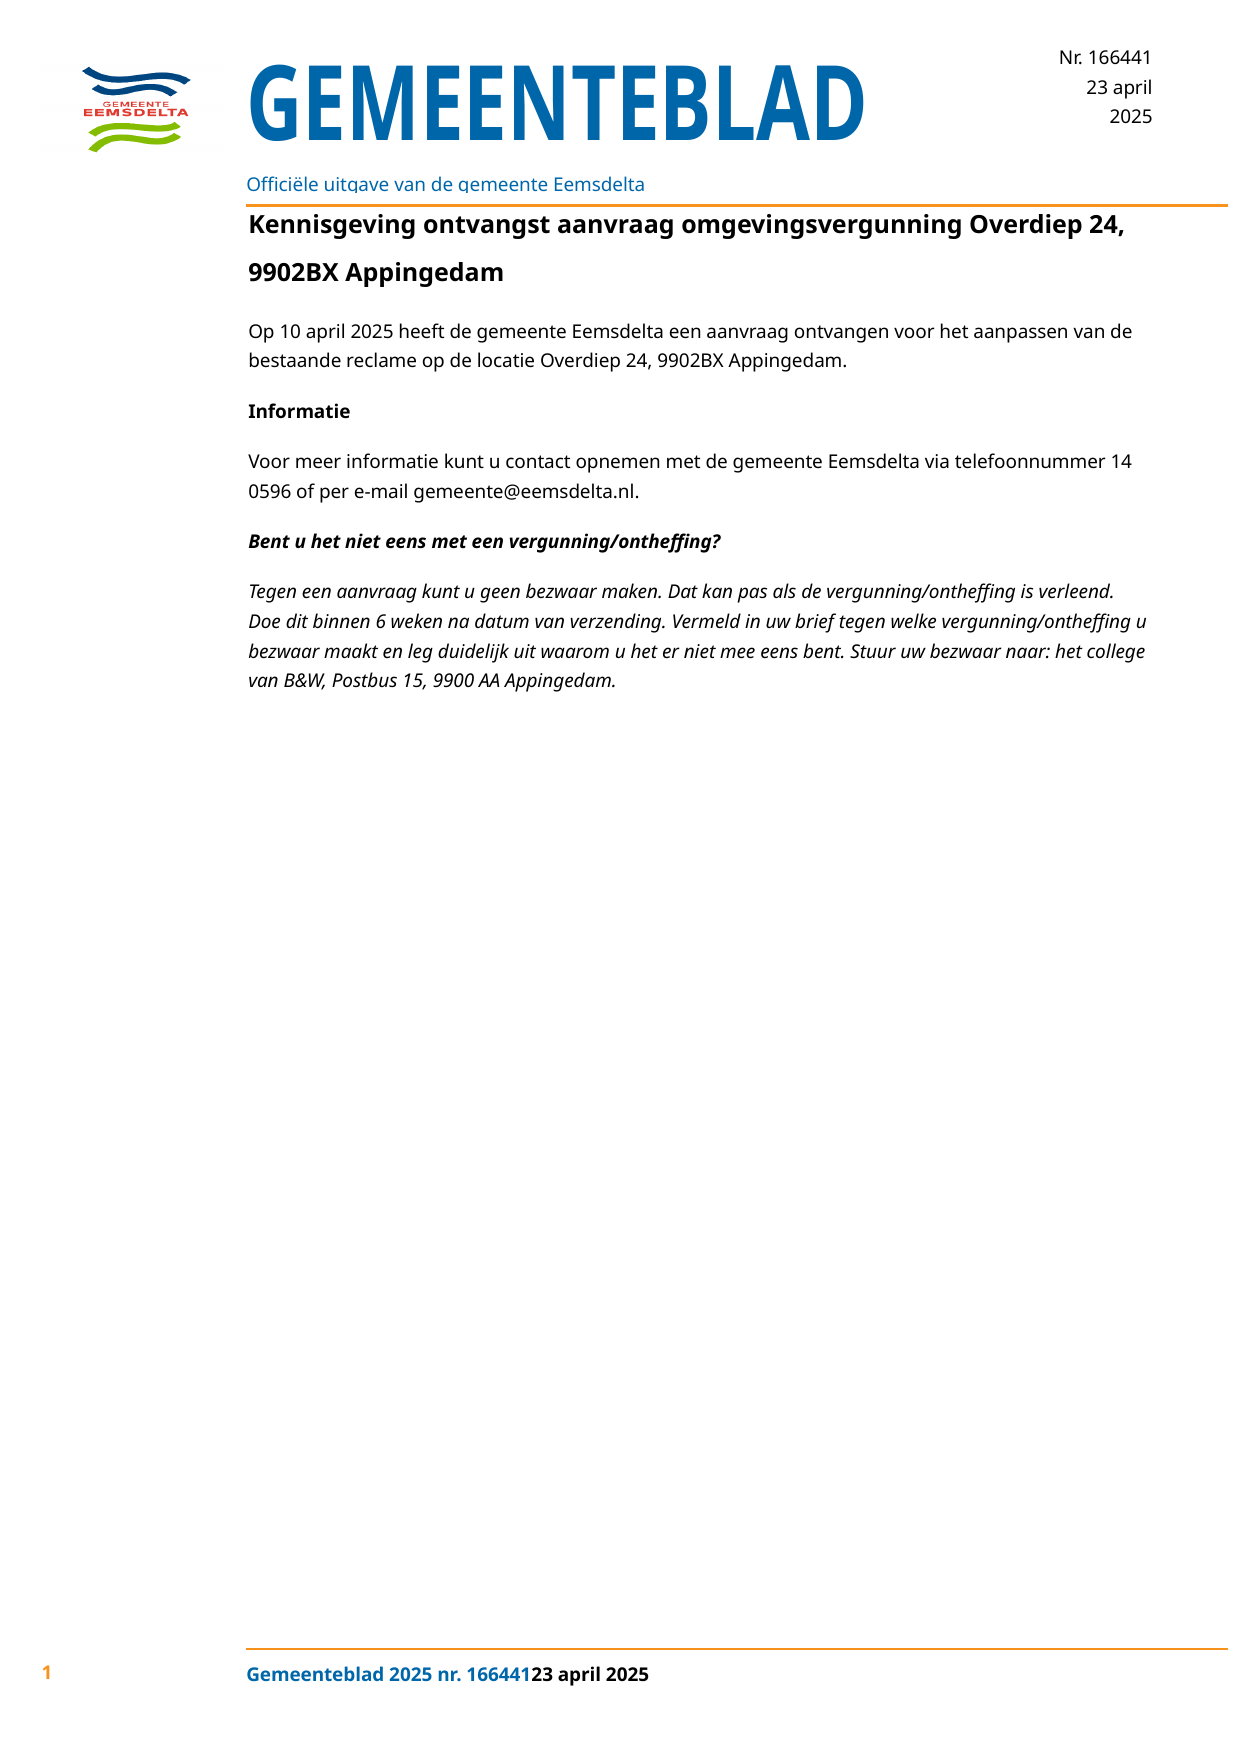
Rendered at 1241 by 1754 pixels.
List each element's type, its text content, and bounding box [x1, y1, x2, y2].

text Kennisgeving ontvangst aanvraag omgevingsvergunning Overdiep 24, 9902BX Appingedam [248, 207, 1152, 288]
picture [41, 47, 231, 172]
text Bent u het niet eens met een vergunning/ontheffing? [248, 528, 1152, 554]
text Op 10 april 2025 heeft de gemeente Eemsdelta een aanvraag ontvangen voor het aanpassen van de bestaande reclame op de locatie Overdiep 24, 9902BX Appingedam. [248, 318, 1152, 373]
text Informatie [248, 398, 1152, 424]
text Voor meer informatie kunt u contact opnemen met de gemeente Eemsdelta via telefoonnummer 14 0596 of per e-mail gemeente@eemsdelta.nl. [248, 448, 1152, 504]
text Tegen een aanvraag kunt u geen bezwaar maken. Dat kan pas als de vergunning/ontheffing is verleend. Doe dit binnen 6 weken na datum van verzending. Vermeld in uw brief tegen welke vergunning/ontheffing u bezwaar maakt en leg duidelijk uit waarom u het er niet mee eens bent. Stuur uw bezwaar naar: het college van B&W, Postbus 15, 9900 AA Appingedam. [248, 579, 1152, 693]
